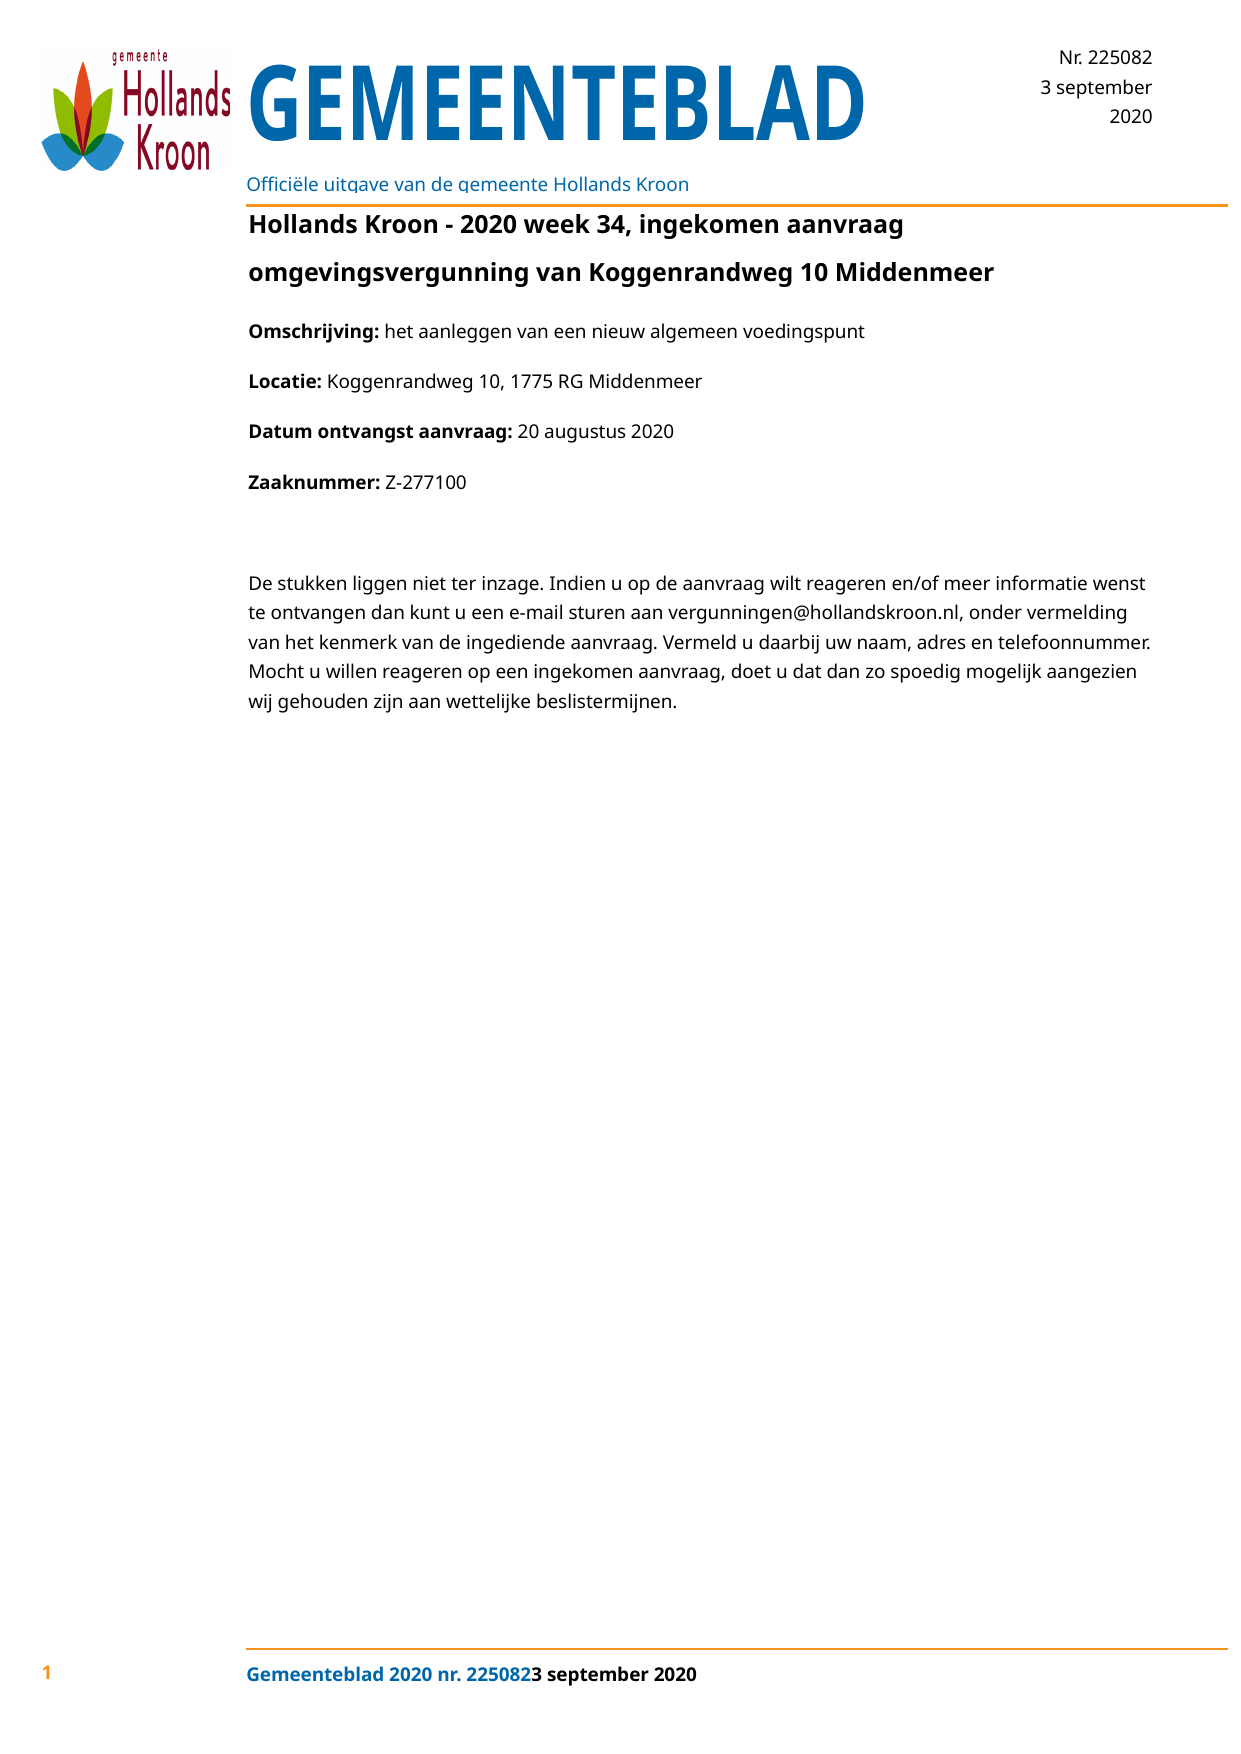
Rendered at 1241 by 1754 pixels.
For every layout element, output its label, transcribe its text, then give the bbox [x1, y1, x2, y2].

text Zaaknummer: Z-277100 [248, 469, 1152, 495]
text Locatie: Koggenrandweg 10, 1775 RG Middenmeer [248, 368, 1152, 394]
text Omschrijving: het aanleggen van een nieuw algemeen voedingspunt [248, 318, 1152, 344]
text Hollands Kroon - 2020 week 34, ingekomen aanvraag omgevingsvergunning van Koggenrandweg 10 Middenmeer [248, 207, 1152, 288]
picture [41, 47, 231, 172]
text De stukken liggen niet ter inzage. Indien u op de aanvraag wilt reageren en/of meer informatie wenst te ontvangen dan kunt u een e-mail sturen aan vergunningen@hollandskroon.nl, onder vermelding van het kenmerk van de ingediende aanvraag. Vermeld u daarbij uw naam, adres en telefoonnummer. Mocht u willen reageren op een ingekomen aanvraag, doet u dat dan zo spoedig mogelijk aangezien wij gehouden zijn aan wettelijke beslistermijnen. [248, 570, 1152, 714]
text Datum ontvangst aanvraag: 20 augustus 2020 [248, 419, 1152, 444]
